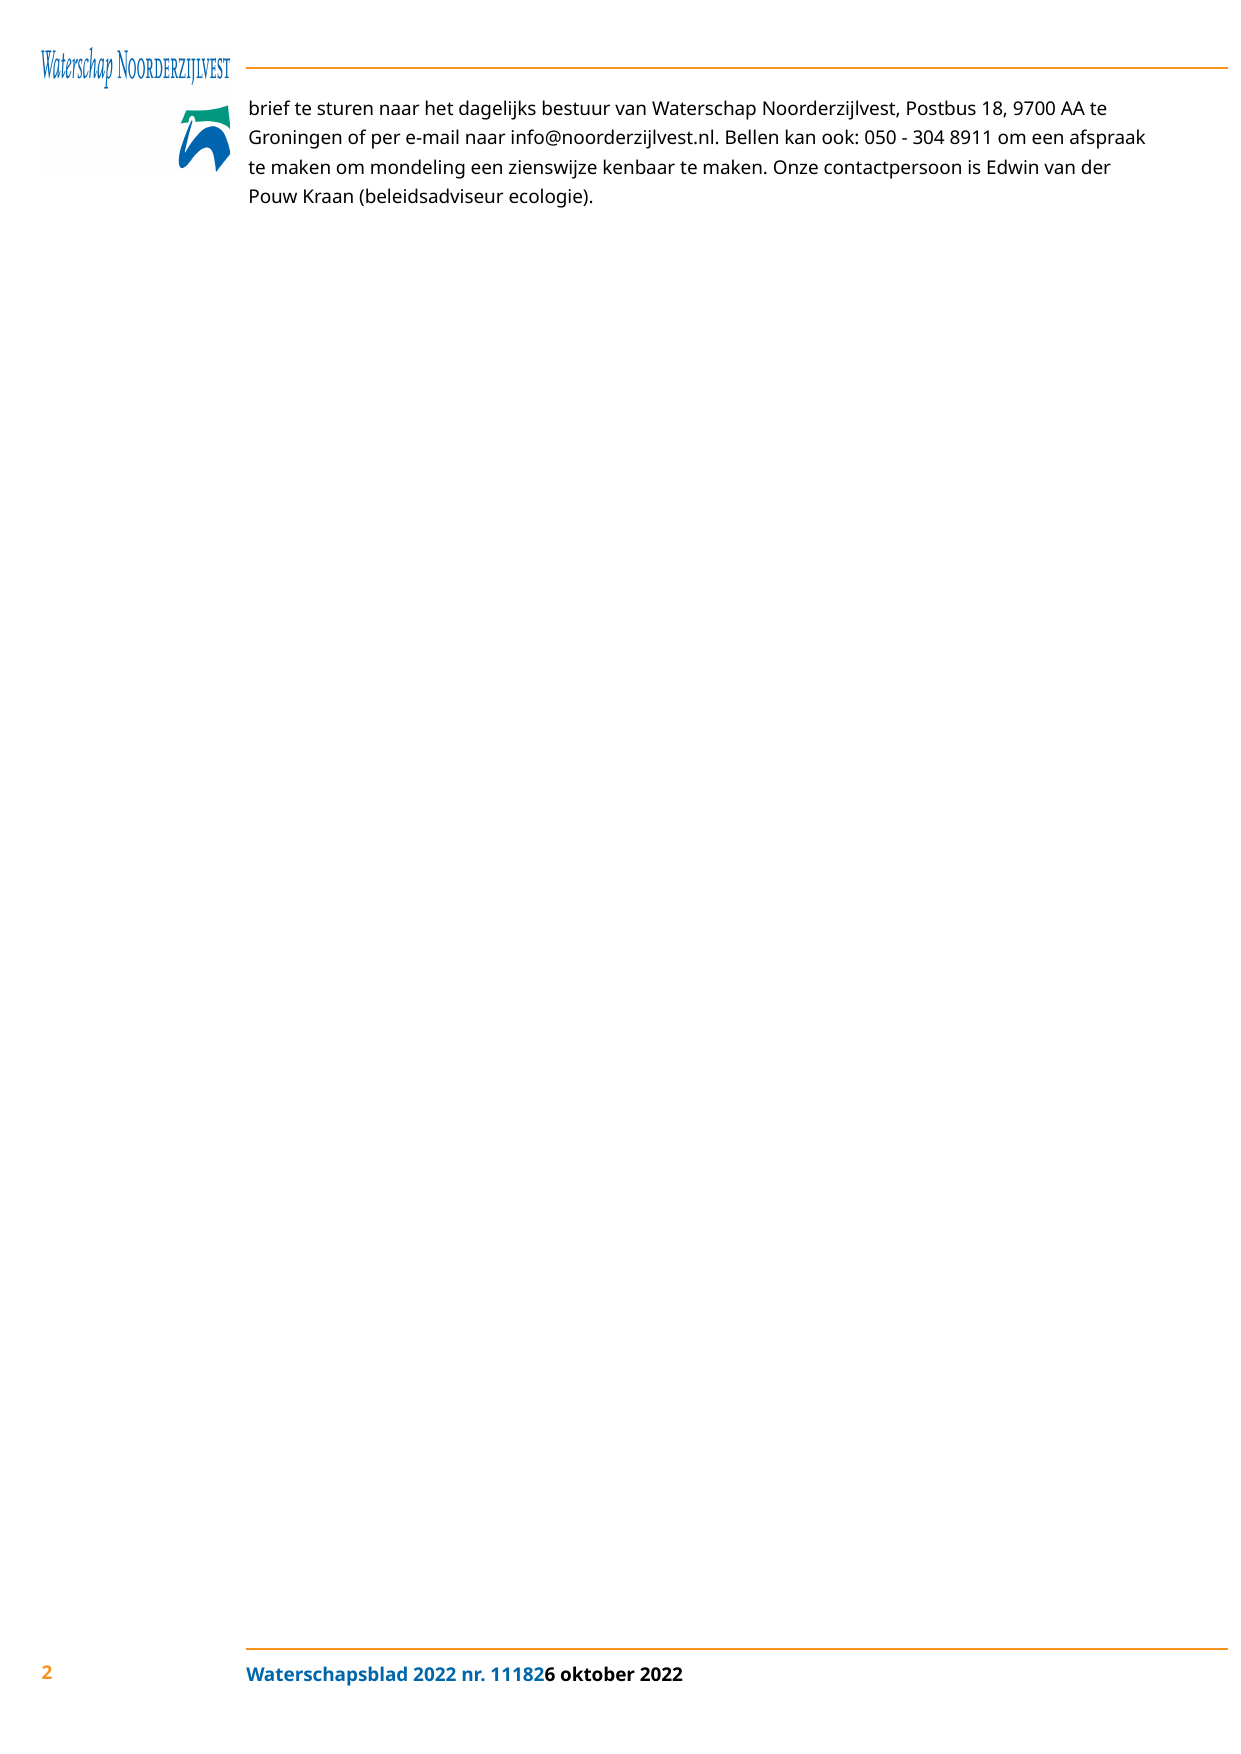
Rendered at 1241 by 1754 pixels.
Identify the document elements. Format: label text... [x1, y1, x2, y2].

text brief te sturen naar het dagelijks bestuur van Waterschap Noorderzijlvest, Postbus 18, 9700 AA te Groningen of per e-mail naar info@noorderzijlvest.nl. Bellen kan ook: 050 - 304 8911 om een afspraak te maken om mondeling een zienswijze kenbaar te maken. Onze contactpersoon is Edwin van der Pouw Kraan (beleidsadviseur ecologie). [248, 95, 1152, 209]
picture [41, 47, 231, 172]
